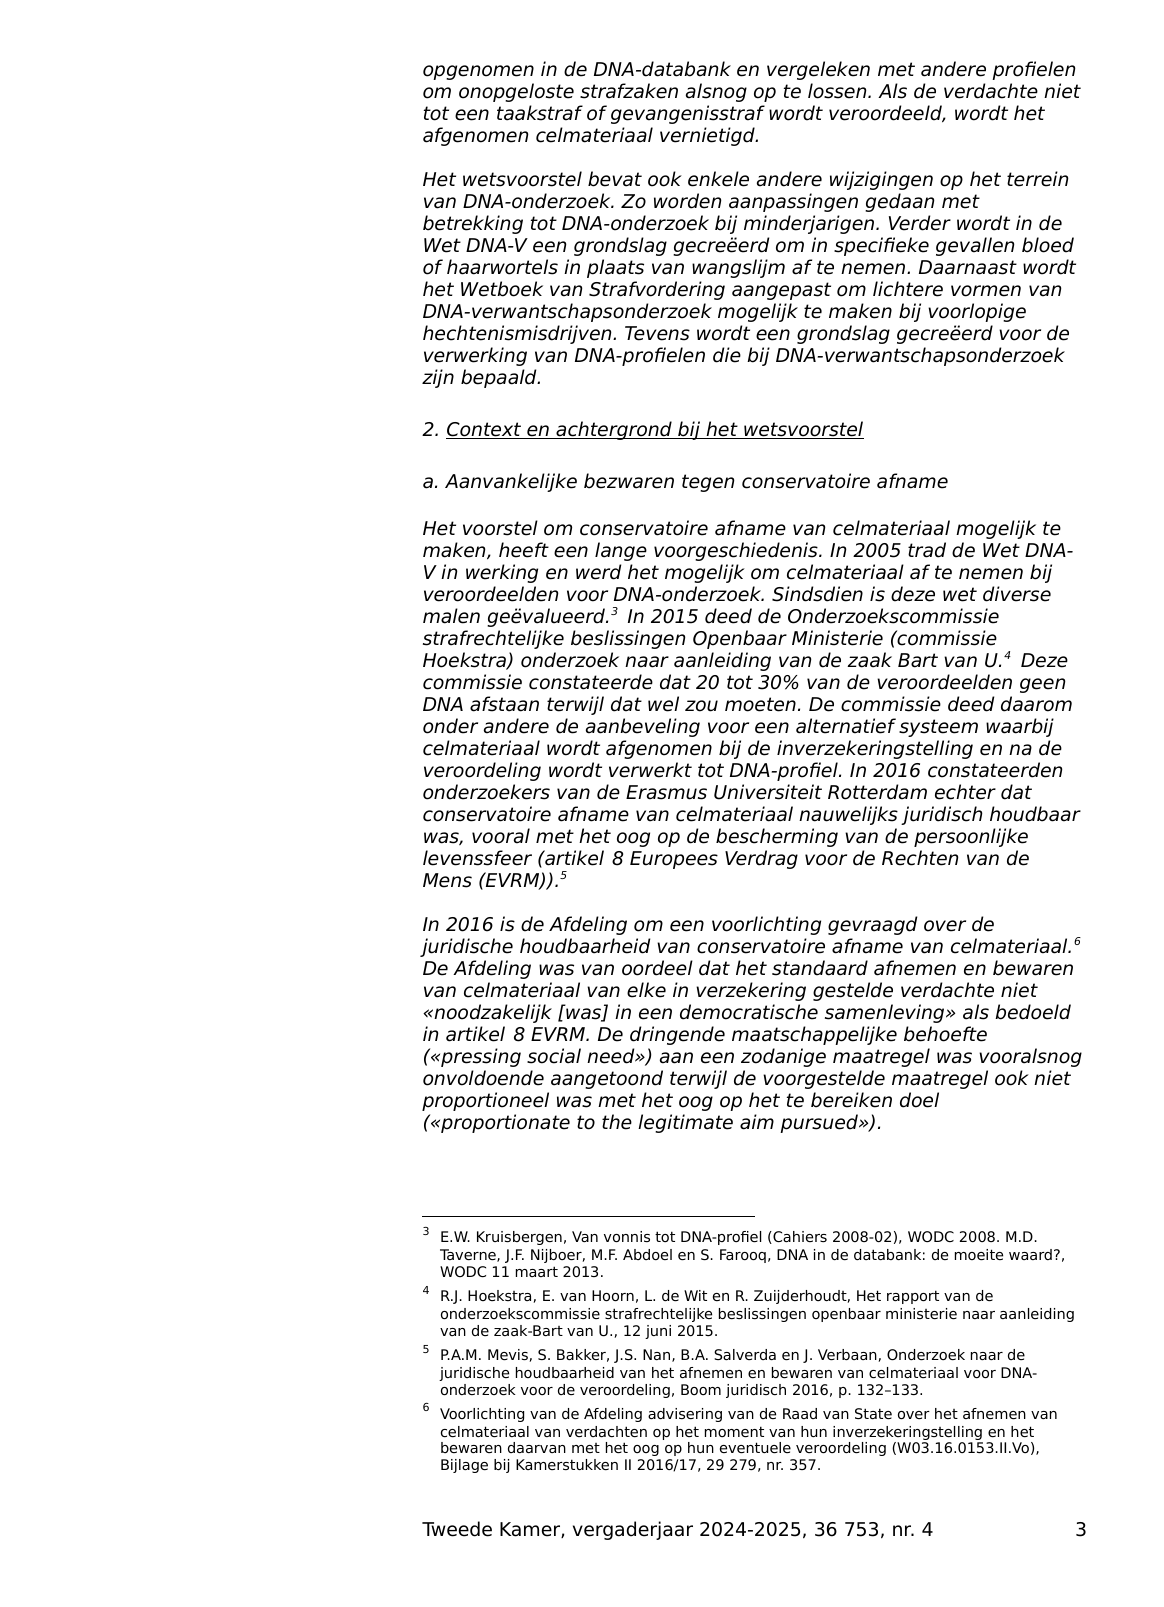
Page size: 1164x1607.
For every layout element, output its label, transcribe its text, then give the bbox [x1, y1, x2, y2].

text Voorlichting van de Afdeling advisering van de Raad van State over het afnemen van celmateriaal van verdachten op het moment van hun inverzekeringstelling en het bewaren daarvan met het oog op hun eventuele veroordeling (W03.16.0153.II.Vo), Bijlage bij Kamerstukken II 2016/17, 29 279, nr. 357. [422, 1402, 1087, 1474]
text R.J. Hoekstra, E. van Hoorn, L. de Wit en R. Zuijderhoudt, Het rapport van de onderzoekscommissie strafrechtelijke beslissingen openbaar ministerie naar aanleiding van de zaak-Bart van U., 12 juni 2015. [422, 1284, 1087, 1340]
text Het wetsvoorstel bevat ook enkele andere wijzigingen op het terrein van DNA-onderzoek. Zo worden aanpassingen gedaan met betrekking tot DNA-onderzoek bij minderjarigen. Verder wordt in de Wet DNA-V een grondslag gecreëerd om in specifieke gevallen bloed of haarwortels in plaats van wangslijm af te nemen. Daarnaast wordt het Wetboek van Strafvordering aangepast om lichtere vormen van DNA-verwantschapsonderzoek mogelijk te maken bij voorlopige hechtenismisdrijven. Tevens wordt een grondslag gecreëerd voor de verwerking van DNA-profielen die bij DNA-verwantschapsonderzoek zijn bepaald. [422, 169, 1087, 389]
text In 2016 is de Afdeling om een voorlichting gevraagd over de juridische houdbaarheid van conservatoire afname van celmateriaal. De Afdeling was van oordeel dat het standaard afnemen en bewaren van celmateriaal van elke in verzekering gestelde verdachte niet «noodzakelijk [was] in een democratische samenleving» als bedoeld in artikel 8 EVRM. De dringende maatschappelijke behoefte («pressing social need») aan een zodanige maatregel was vooralsnog onvoldoende aangetoond terwijl de voorgestelde maatregel ook niet proportioneel was met het oog op het te bereiken doel («proportionate to the legitimate aim pursued»). [422, 914, 1087, 1133]
text P.A.M. Mevis, S. Bakker, J.S. Nan, B.A. Salverda en J. Verbaan, Onderzoek naar de juridische houdbaarheid van het afnemen en bewaren van celmateriaal voor DNA-onderzoek voor de veroordeling, Boom juridisch 2016, p. 132–133. [422, 1343, 1087, 1399]
text Het voorstel om conservatoire afname van celmateriaal mogelijk te maken, heeft een lange voorgeschiedenis. In 2005 trad de Wet DNA-V in werking en werd het mogelijk om celmateriaal af te nemen bij veroordeelden voor DNA-onderzoek. Sindsdien is deze wet diverse malen geëvalueerd. In 2015 deed de Onderzoekscommissie strafrechtelijke beslissingen Openbaar Ministerie (commissie Hoekstra) onderzoek naar aanleiding van de zaak Bart van U. Deze commissie constateerde dat 20 tot 30% van de veroordeelden geen DNA afstaan terwijl dat wel zou moeten. De commissie deed daarom onder andere de aanbeveling voor een alternatief systeem waarbij celmateriaal wordt afgenomen bij de inverzekeringstelling en na de veroordeling wordt verwerkt tot DNA-profiel. In 2016 constateerden onderzoekers van de Erasmus Universiteit Rotterdam echter dat conservatoire afname van celmateriaal nauwelijks juridisch houdbaar was, vooral met het oog op de bescherming van de persoonlijke levenssfeer (artikel 8 Europees Verdrag voor de Rechten van de Mens (EVRM)). [422, 518, 1087, 892]
text E.W. Kruisbergen, Van vonnis tot DNA-profiel (Cahiers 2008-02), WODC 2008. M.D. Taverne, J.F. Nijboer, M.F. Abdoel en S. Farooq, DNA in de databank: de moeite waard?, WODC 11 maart 2013. [422, 1225, 1087, 1281]
subtitle a. Aanvankelijke bezwaren tegen conservatoire afname [422, 471, 1087, 493]
text opgenomen in de DNA-databank en vergeleken met andere profielen om onopgeloste strafzaken alsnog op te lossen. Als de verdachte niet tot een taakstraf of gevangenisstraf wordt veroordeeld, wordt het afgenomen celmateriaal vernietigd. [422, 59, 1087, 147]
subtitle 2. Context en achtergrond bij het wetsvoorstel [422, 419, 1087, 441]
